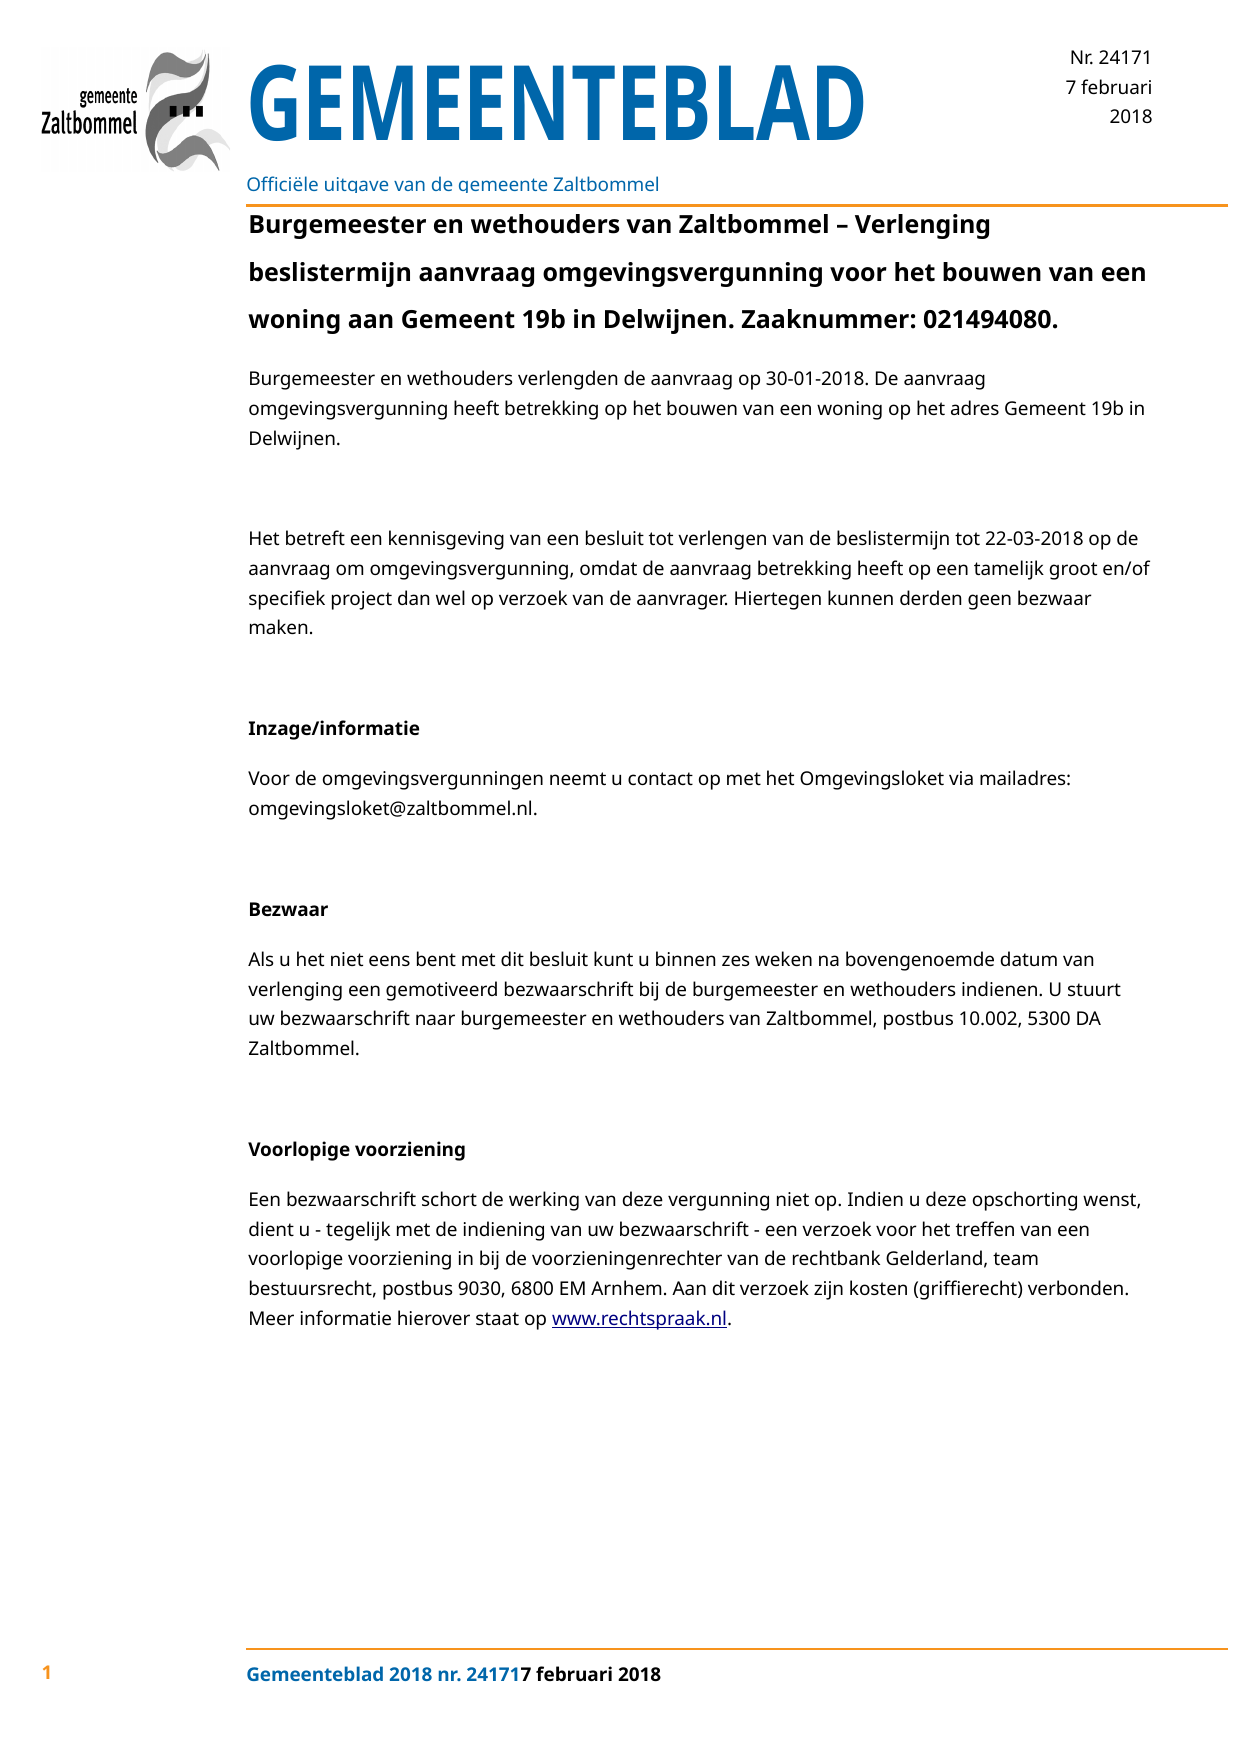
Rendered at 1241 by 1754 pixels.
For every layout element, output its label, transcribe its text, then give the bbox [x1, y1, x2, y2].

text Voorlopige voorziening [248, 1136, 1152, 1162]
text Inzage/informatie [248, 715, 1152, 741]
picture [41, 47, 231, 172]
text Voor de omgevingsvergunningen neemt u contact op met het Omgevingsloket via mailadres: omgevingsloket@zaltbommel.nl. [248, 766, 1152, 821]
text Bezwaar [248, 896, 1152, 922]
text Burgemeester en wethouders verlengden de aanvraag op 30-01-2018. De aanvraag omgevingsvergunning heeft betrekking op het bouwen van een woning op het adres Gemeent 19b in Delwijnen. [248, 366, 1152, 450]
text Als u het niet eens bent met dit besluit kunt u binnen zes weken na bovengenoemde datum van verlenging een gemotiveerd bezwaarschrift bij de burgemeester en wethouders indienen. U stuurt uw bezwaarschrift naar burgemeester en wethouders van Zaltbommel, postbus 10.002, 5300 DA Zaltbommel. [248, 946, 1152, 1061]
text Burgemeester en wethouders van Zaltbommel – Verlenging beslistermijn aanvraag omgevingsvergunning voor het bouwen van een woning aan Gemeent 19b in Delwijnen. Zaaknummer: 021494080. [248, 207, 1152, 336]
text Een bezwaarschrift schort de werking van deze vergunning niet op. Indien u deze opschorting wenst, dient u - tegelijk met de indiening van uw bezwaarschrift - een verzoek voor het treffen van een voorlopige voorziening in bij de voorzieningenrechter van de rechtbank Gelderland, team bestuursrecht, postbus 9030, 6800 EM Arnhem. Aan dit verzoek zijn kosten (griffierecht) verbonden. Meer informatie hierover staat op www.rechtspraak.nl. [248, 1186, 1152, 1330]
text Het betreft een kennisgeving van een besluit tot verlengen van de beslistermijn tot 22-03-2018 op de aanvraag om omgevingsvergunning, omdat de aanvraag betrekking heeft op een tamelijk groot en/of specifiek project dan wel op verzoek van de aanvrager. Hiertegen kunnen derden geen bezwaar maken. [248, 526, 1152, 640]
